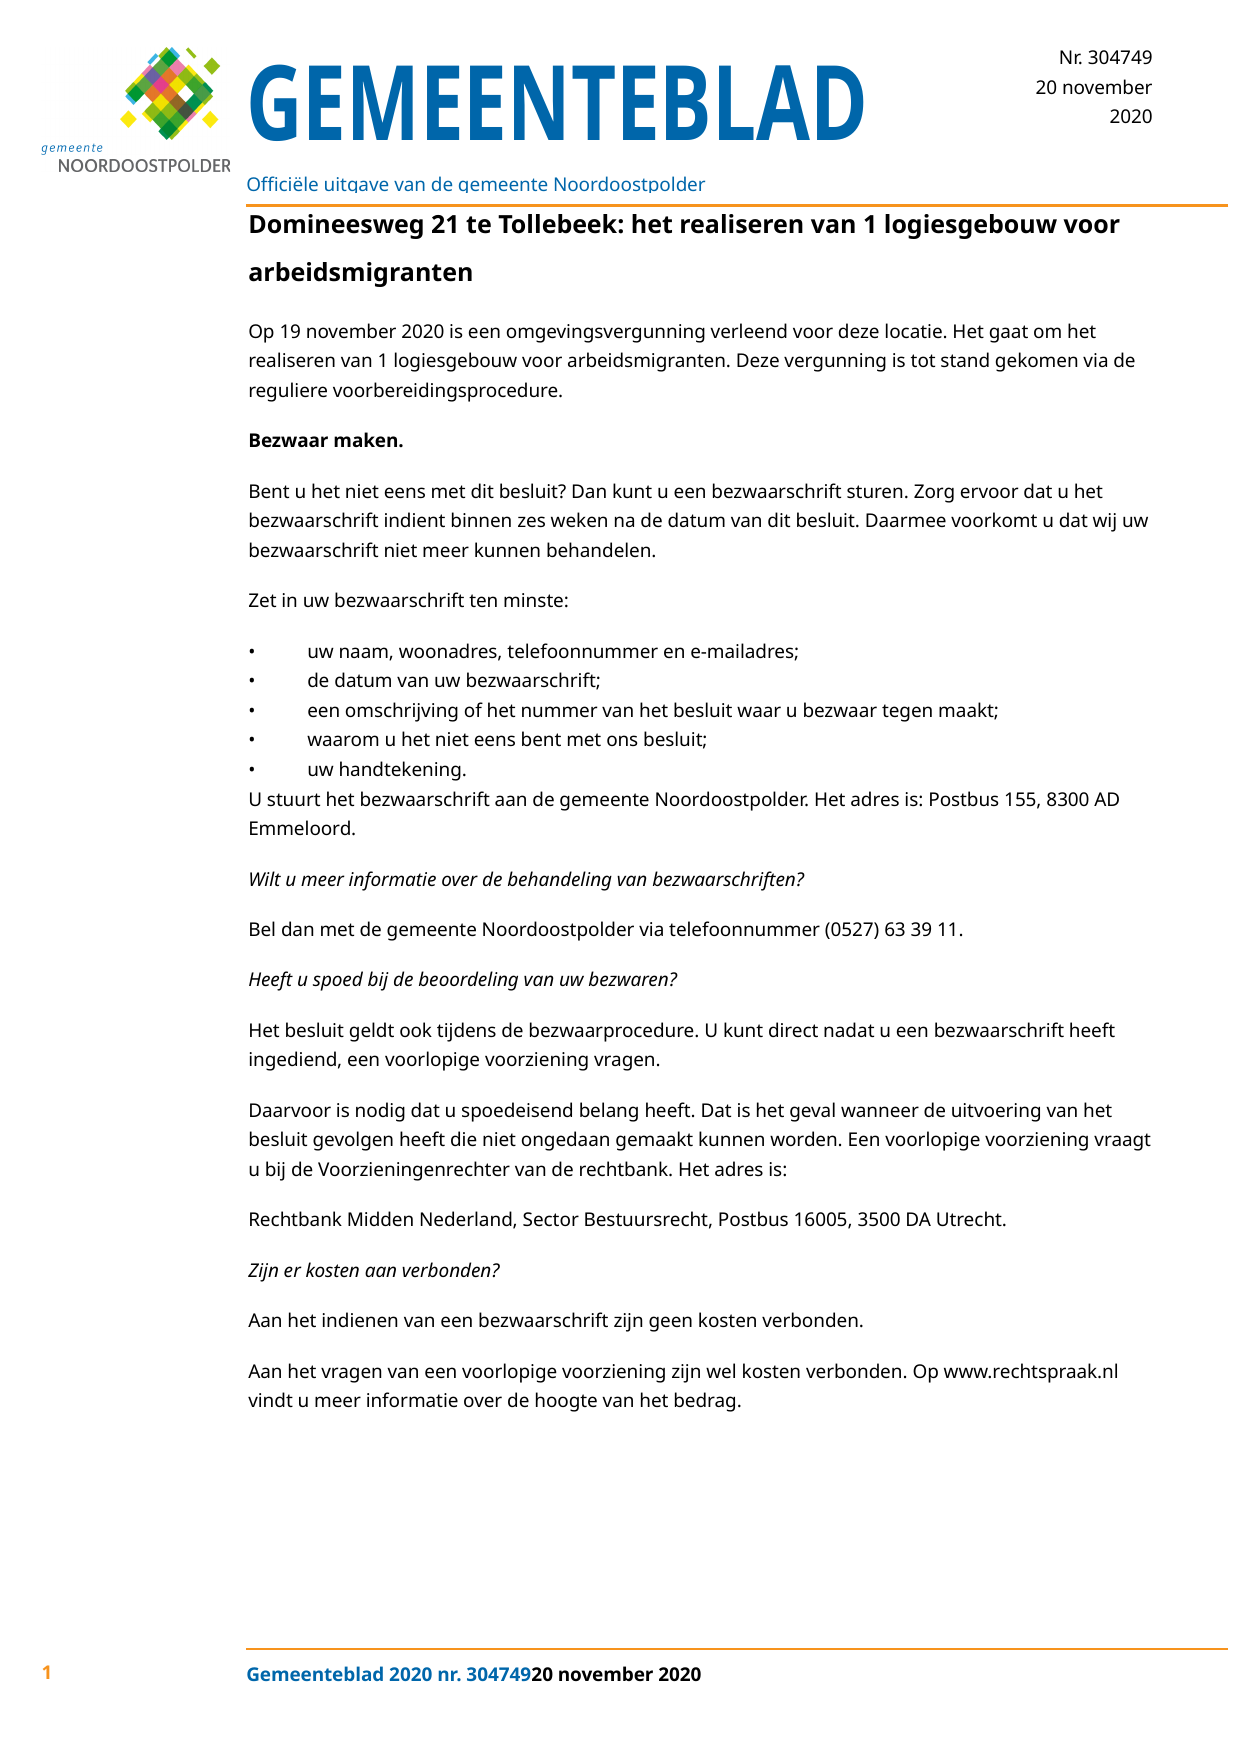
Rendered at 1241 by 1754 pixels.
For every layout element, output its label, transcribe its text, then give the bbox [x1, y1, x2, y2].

text Wilt u meer informatie over de behandeling van bezwaarschriften? [248, 866, 1152, 892]
text Bel dan met de gemeente Noordoostpolder via telefoonnummer (0527) 63 39 11. [248, 916, 1152, 942]
list de datum van uw bezwaarschrift; [248, 667, 1152, 693]
text Op 19 november 2020 is een omgevingsvergunning verleend voor deze locatie. Het gaat om het realiseren van 1 logiesgebouw voor arbeidsmigranten. Deze vergunning is tot stand gekomen via de reguliere voorbereidingsprocedure. [248, 318, 1152, 403]
text Het besluit geldt ook tijdens de bezwaarprocedure. U kunt direct nadat u een bezwaarschrift heeft ingediend, een voorlopige voorziening vragen. [248, 1017, 1152, 1072]
text Zet in uw bezwaarschrift ten minste: [248, 587, 1152, 613]
picture [41, 47, 231, 172]
text Bezwaar maken. [248, 427, 1152, 453]
text Aan het indienen van een bezwaarschrift zijn geen kosten verbonden. [248, 1307, 1152, 1333]
text Bent u het niet eens met dit besluit? Dan kunt u een bezwaarschrift sturen. Zorg ervoor dat u het bezwaarschrift indient binnen zes weken na de datum van dit besluit. Daarmee voorkomt u dat wij uw bezwaarschrift niet meer kunnen behandelen. [248, 478, 1152, 563]
list uw handtekening. [248, 756, 1152, 782]
text U stuurt het bezwaarschrift aan de gemeente Noordoostpolder. Het adres is: Postbus 155, 8300 AD Emmeloord. [248, 786, 1152, 841]
text Aan het vragen van een voorlopige voorziening zijn wel kosten verbonden. Op www.rechtspraak.nl vindt u meer informatie over de hoogte van het bedrag. [248, 1358, 1152, 1413]
text Domineesweg 21 te Tollebeek: het realiseren van 1 logiesgebouw voor arbeidsmigranten [248, 207, 1152, 288]
list een omschrijving of het nummer van het besluit waar u bezwaar tegen maakt; [248, 697, 1152, 723]
text Zijn er kosten aan verbonden? [248, 1257, 1152, 1283]
text Rechtbank Midden Nederland, Sector Bestuursrecht, Postbus 16005, 3500 DA Utrecht. [248, 1207, 1152, 1232]
text Daarvoor is nodig dat u spoedeisend belang heeft. Dat is het geval wanneer de uitvoering van het besluit gevolgen heeft die niet ongedaan gemaakt kunnen worden. Een voorlopige voorziening vraagt u bij de Voorzieningenrechter van de rechtbank. Het adres is: [248, 1097, 1152, 1182]
list uw naam, woonadres, telefoonnummer en e-mailadres; [248, 638, 1152, 664]
text Heeft u spoed bij de beoordeling van uw bezwaren? [248, 967, 1152, 992]
list waarom u het niet eens bent met ons besluit; [248, 727, 1152, 752]
